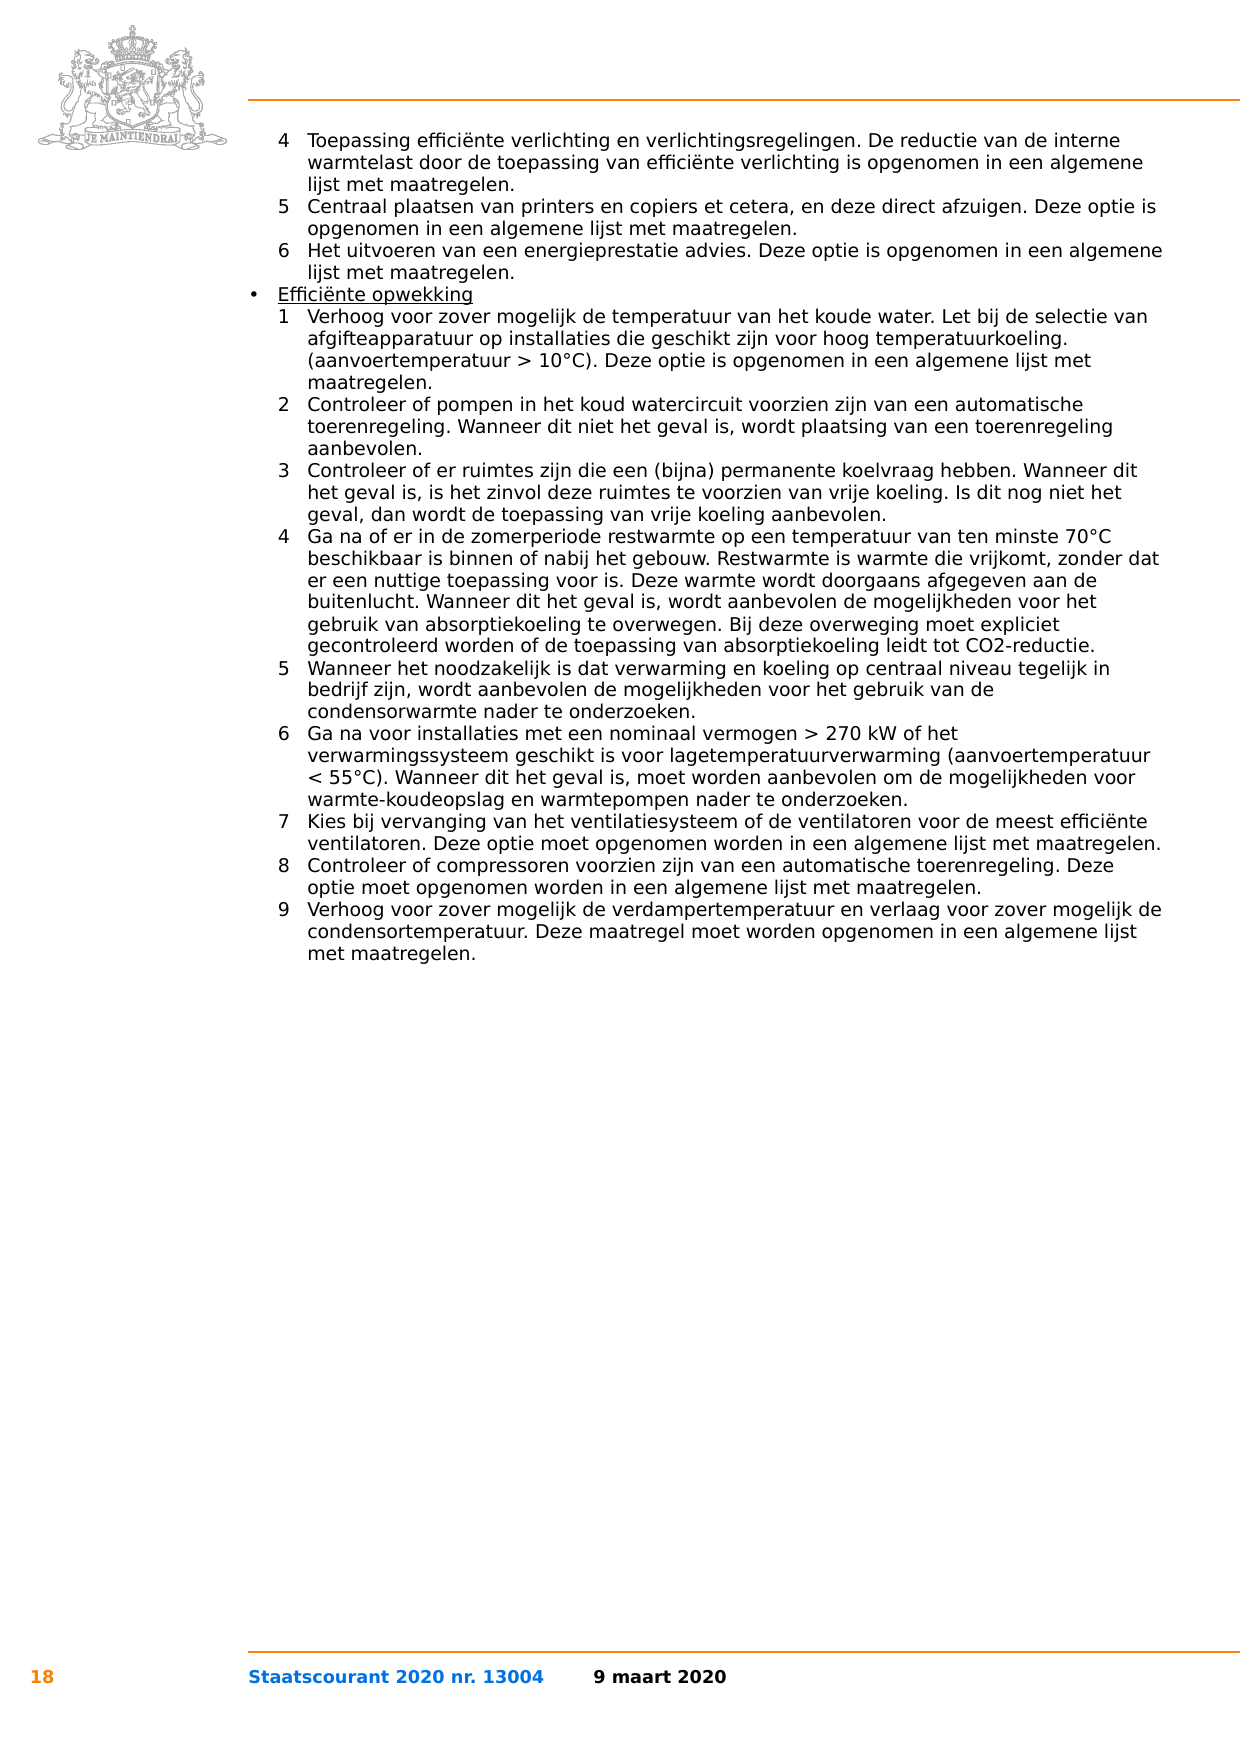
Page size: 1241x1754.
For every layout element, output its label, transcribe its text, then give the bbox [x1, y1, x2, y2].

text 2 Controleer of pompen in het koud watercircuit voorzien zijn van een automatische toerenregeling. Wanneer dit niet het geval is, wordt plaatsing van een toerenregeling aanbevolen. [278, 394, 1163, 459]
picture [38, 25, 227, 150]
text 3 Controleer of er ruimtes zijn die een (bijna) permanente koelvraag hebben. Wanneer dit het geval is, is het zinvol deze ruimtes te voorzien van vrije koeling. Is dit nog niet het geval, dan wordt de toepassing van vrije koeling aanbevolen. [278, 459, 1163, 526]
text 6 Het uitvoeren van een energieprestatie advies. Deze optie is opgenomen in een algemene lijst met maatregelen. [278, 240, 1163, 284]
text 5 Centraal plaatsen van printers en copiers et cetera, en deze direct afzuigen. Deze optie is opgenomen in een algemene lijst met maatregelen. [278, 196, 1163, 240]
text 8 Controleer of compressoren voorzien zijn van een automatische toerenregeling. Deze optie moet opgenomen worden in een algemene lijst met maatregelen. [278, 855, 1163, 899]
text 6 Ga na voor installaties met een nominaal vermogen > 270 kW of het verwarmingssysteem geschikt is voor lagetemperatuurverwarming (aanvoertemperatuur < 55°C). Wanneer dit het geval is, moet worden aanbevolen om de mogelijkheden voor warmte-koudeopslag en warmtepompen nader te onderzoeken. [278, 723, 1163, 811]
text 9 Verhoog voor zover mogelijk de verdampertemperatuur en verlaag voor zover mogelijk de condensortemperatuur. Deze maatregel moet worden opgenomen in een algemene lijst met maatregelen. [278, 899, 1163, 965]
text • Efficiënte opwekking [248, 284, 1163, 306]
text 1 Verhoog voor zover mogelijk de temperatuur van het koude water. Let bij de selectie van afgifteapparatuur op installaties die geschikt zijn voor hoog temperatuurkoeling. (aanvoertemperatuur > 10°C). Deze optie is opgenomen in een algemene lijst met maatregelen. [278, 306, 1163, 394]
text 5 Wanneer het noodzakelijk is dat verwarming en koeling op centraal niveau tegelijk in bedrijf zijn, wordt aanbevolen de mogelijkheden voor het gebruik van de condensorwarmte nader te onderzoeken. [278, 657, 1163, 723]
text 4 Ga na of er in de zomerperiode restwarmte op een temperatuur van ten minste 70°C beschikbaar is binnen of nabij het gebouw. Restwarmte is warmte die vrijkomt, zonder dat er een nuttige toepassing voor is. Deze warmte wordt doorgaans afgegeven aan de buitenlucht. Wanneer dit het geval is, wordt aanbevolen de mogelijkheden voor het gebruik van absorptiekoeling te overwegen. Bij deze overweging moet expliciet gecontroleerd worden of de toepassing van absorptiekoeling leidt tot CO2-reductie. [278, 526, 1163, 657]
text 4 Toepassing efficiënte verlichting en verlichtingsregelingen. De reductie van de interne warmtelast door de toepassing van efficiënte verlichting is opgenomen in een algemene lijst met maatregelen. [278, 130, 1163, 196]
text 7 Kies bij vervanging van het ventilatiesysteem of de ventilatoren voor de meest efficiënte ventilatoren. Deze optie moet opgenomen worden in een algemene lijst met maatregelen. [278, 811, 1163, 855]
